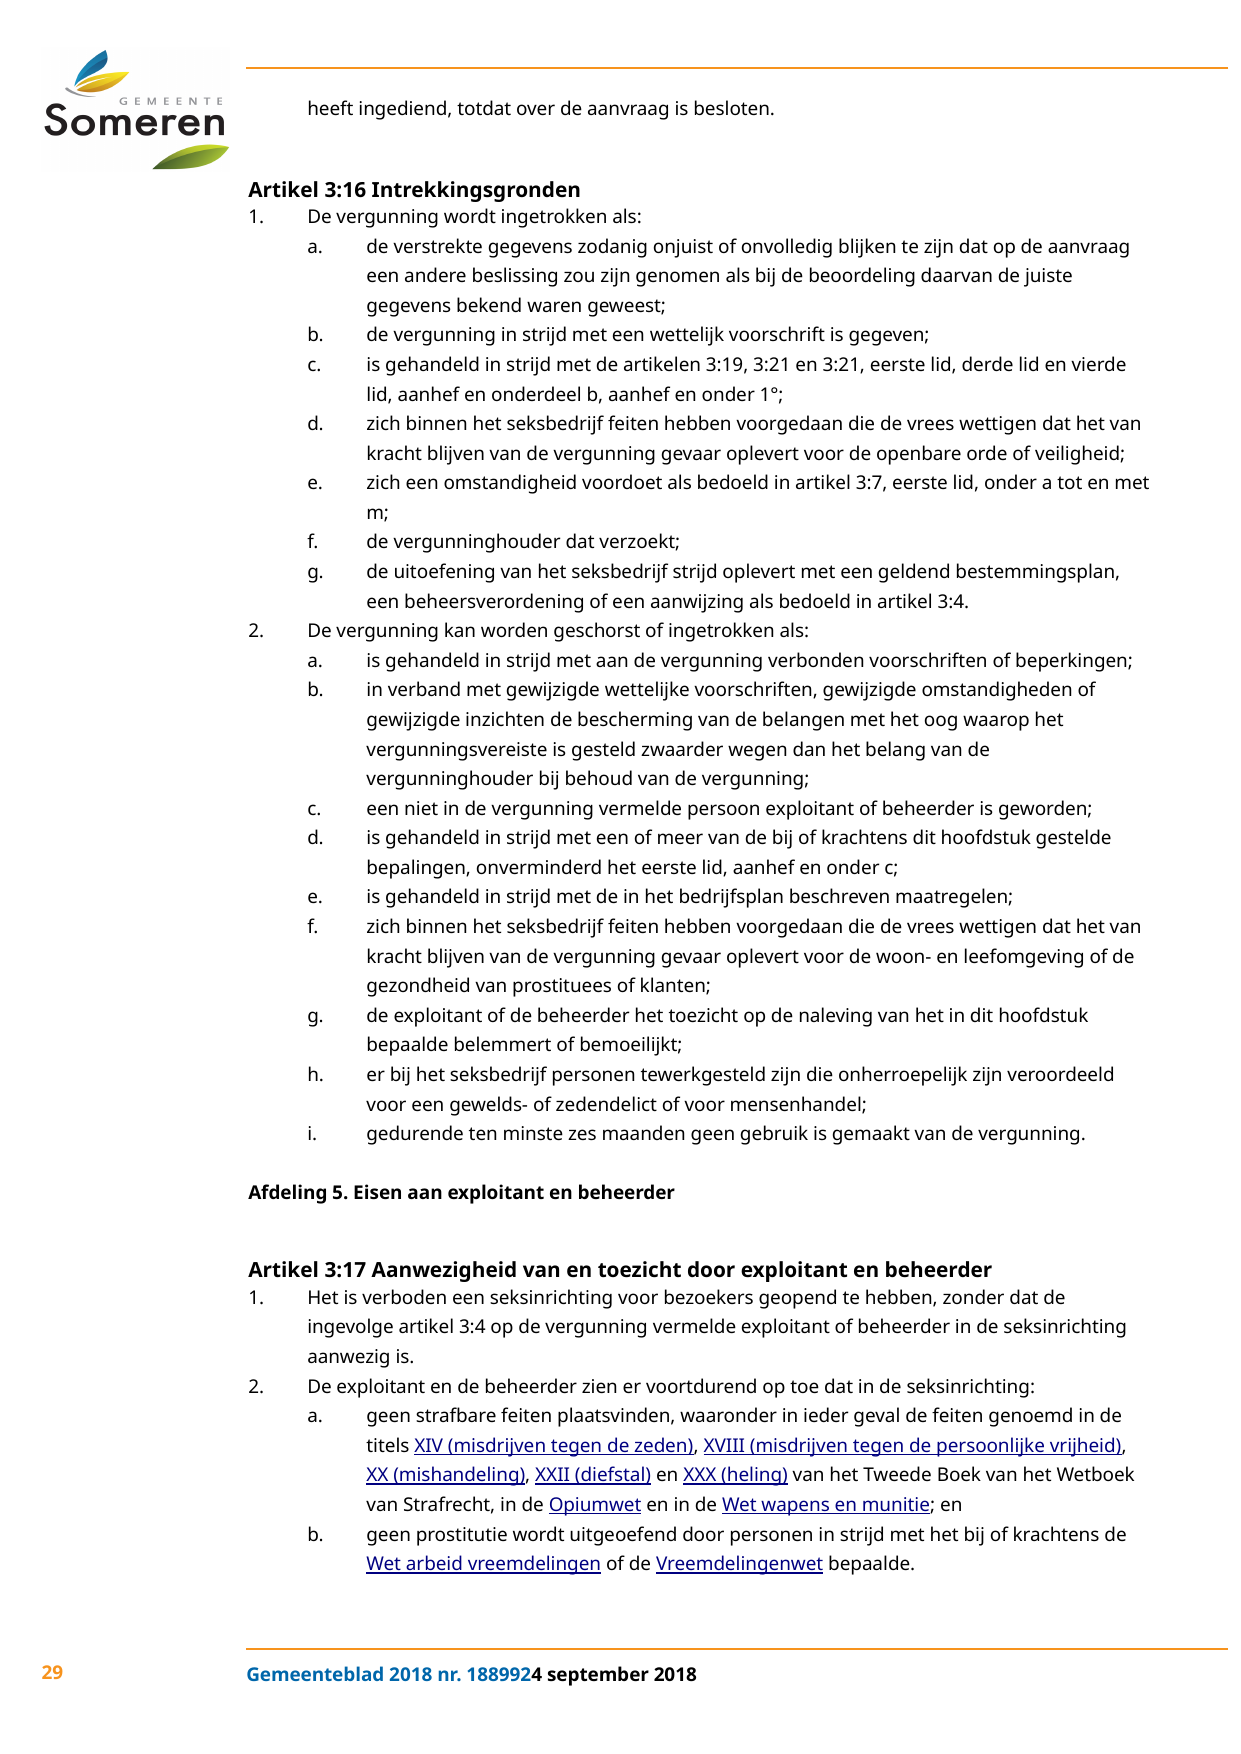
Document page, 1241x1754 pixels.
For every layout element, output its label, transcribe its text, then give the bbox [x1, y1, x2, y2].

list in verband met gewijzigde wettelijke voorschriften, gewijzigde omstandigheden of gewijzigde inzichten de bescherming van de belangen met het oog waarop het vergunningsvereiste is gesteld zwaarder wegen dan het belang van de vergunninghouder bij behoud van de vergunning; [307, 677, 1152, 791]
text Artikel 3:16 Intrekkingsgronden [248, 175, 1152, 203]
list de vergunning in strijd met een wettelijk voorschrift is gegeven; [307, 322, 1152, 347]
list is gehandeld in strijd met de in het bedrijfsplan beschreven maatregelen; [307, 884, 1152, 909]
list geen strafbare feiten plaatsvinden, waaronder in ieder geval de feiten genoemd in de titels XIV (misdrijven tegen de zeden), XVIII (misdrijven tegen de persoonlijke vrijheid), XX (mishandeling), XXII (diefstal) en XXX (heling) van het Tweede Boek van het Wetboek van Strafrecht, in de Opiumwet en in de Wet wapens en munitie; en [307, 1402, 1152, 1517]
picture [41, 47, 231, 172]
list De vergunning kan worden geschorst of ingetrokken als: [248, 617, 1152, 643]
list Het is verboden een seksinrichting voor bezoekers geopend te hebben, zonder dat de ingevolge artikel 3:4 op de vergunning vermelde exploitant of beheerder in de seksinrichting aanwezig is. [248, 1284, 1152, 1369]
list er bij het seksbedrijf personen tewerkgesteld zijn die onherroepelijk zijn veroordeeld voor een gewelds- of zedendelict of voor mensenhandel; [307, 1061, 1152, 1116]
list een niet in de vergunning vermelde persoon exploitant of beheerder is geworden; [307, 795, 1152, 821]
list zich binnen het seksbedrijf feiten hebben voorgedaan die de vrees wettigen dat het van kracht blijven van de vergunning gevaar oplevert voor de openbare orde of veiligheid; [307, 410, 1152, 466]
list de exploitant of de beheerder het toezicht op de naleving van het in dit hoofdstuk bepaalde belemmert of bemoeilijkt; [307, 1002, 1152, 1057]
list heeft ingediend, totdat over de aanvraag is besloten. [248, 95, 1152, 121]
list geen prostitutie wordt uitgeoefend door personen in strijd met het bij of krachtens de Wet arbeid vreemdelingen of de Vreemdelingenwet bepaalde. [307, 1521, 1152, 1576]
list is gehandeld in strijd met de artikelen 3:19, 3:21 en 3:21, eerste lid, derde lid en vierde lid, aanhef en onderdeel b, aanhef en onder 1°; [307, 351, 1152, 406]
list zich binnen het seksbedrijf feiten hebben voorgedaan die de vrees wettigen dat het van kracht blijven van de vergunning gevaar oplevert voor de woon- en leefomgeving of de gezondheid van prostituees of klanten; [307, 913, 1152, 998]
text Afdeling 5. Eisen aan exploitant en beheerder [248, 1179, 1152, 1205]
list is gehandeld in strijd met een of meer van de bij of krachtens dit hoofdstuk gestelde bepalingen, onverminderd het eerste lid, aanhef en onder c; [307, 824, 1152, 880]
list zich een omstandigheid voordoet als bedoeld in artikel 3:7, eerste lid, onder a tot en met m; [307, 469, 1152, 525]
list de verstrekte gegevens zodanig onjuist of onvolledig blijken te zijn dat op de aanvraag een andere beslissing zou zijn genomen als bij de beoordeling daarvan de juiste gegevens bekend waren geweest; [307, 233, 1152, 318]
text Artikel 3:17 Aanwezigheid van en toezicht door exploitant en beheerder [248, 1256, 1152, 1284]
list De vergunning wordt ingetrokken als: [248, 203, 1152, 229]
list de uitoefening van het seksbedrijf strijd oplevert met een geldend bestemmingsplan, een beheersverordening of een aanwijzing als bedoeld in artikel 3:4. [307, 558, 1152, 613]
list is gehandeld in strijd met aan de vergunning verbonden voorschriften of beperkingen; [307, 647, 1152, 673]
list De exploitant en de beheerder zien er voortdurend op toe dat in de seksinrichting: [248, 1373, 1152, 1398]
list gedurende ten minste zes maanden geen gebruik is gemaakt van de vergunning. [307, 1120, 1152, 1146]
list de vergunninghouder dat verzoekt; [307, 529, 1152, 554]
